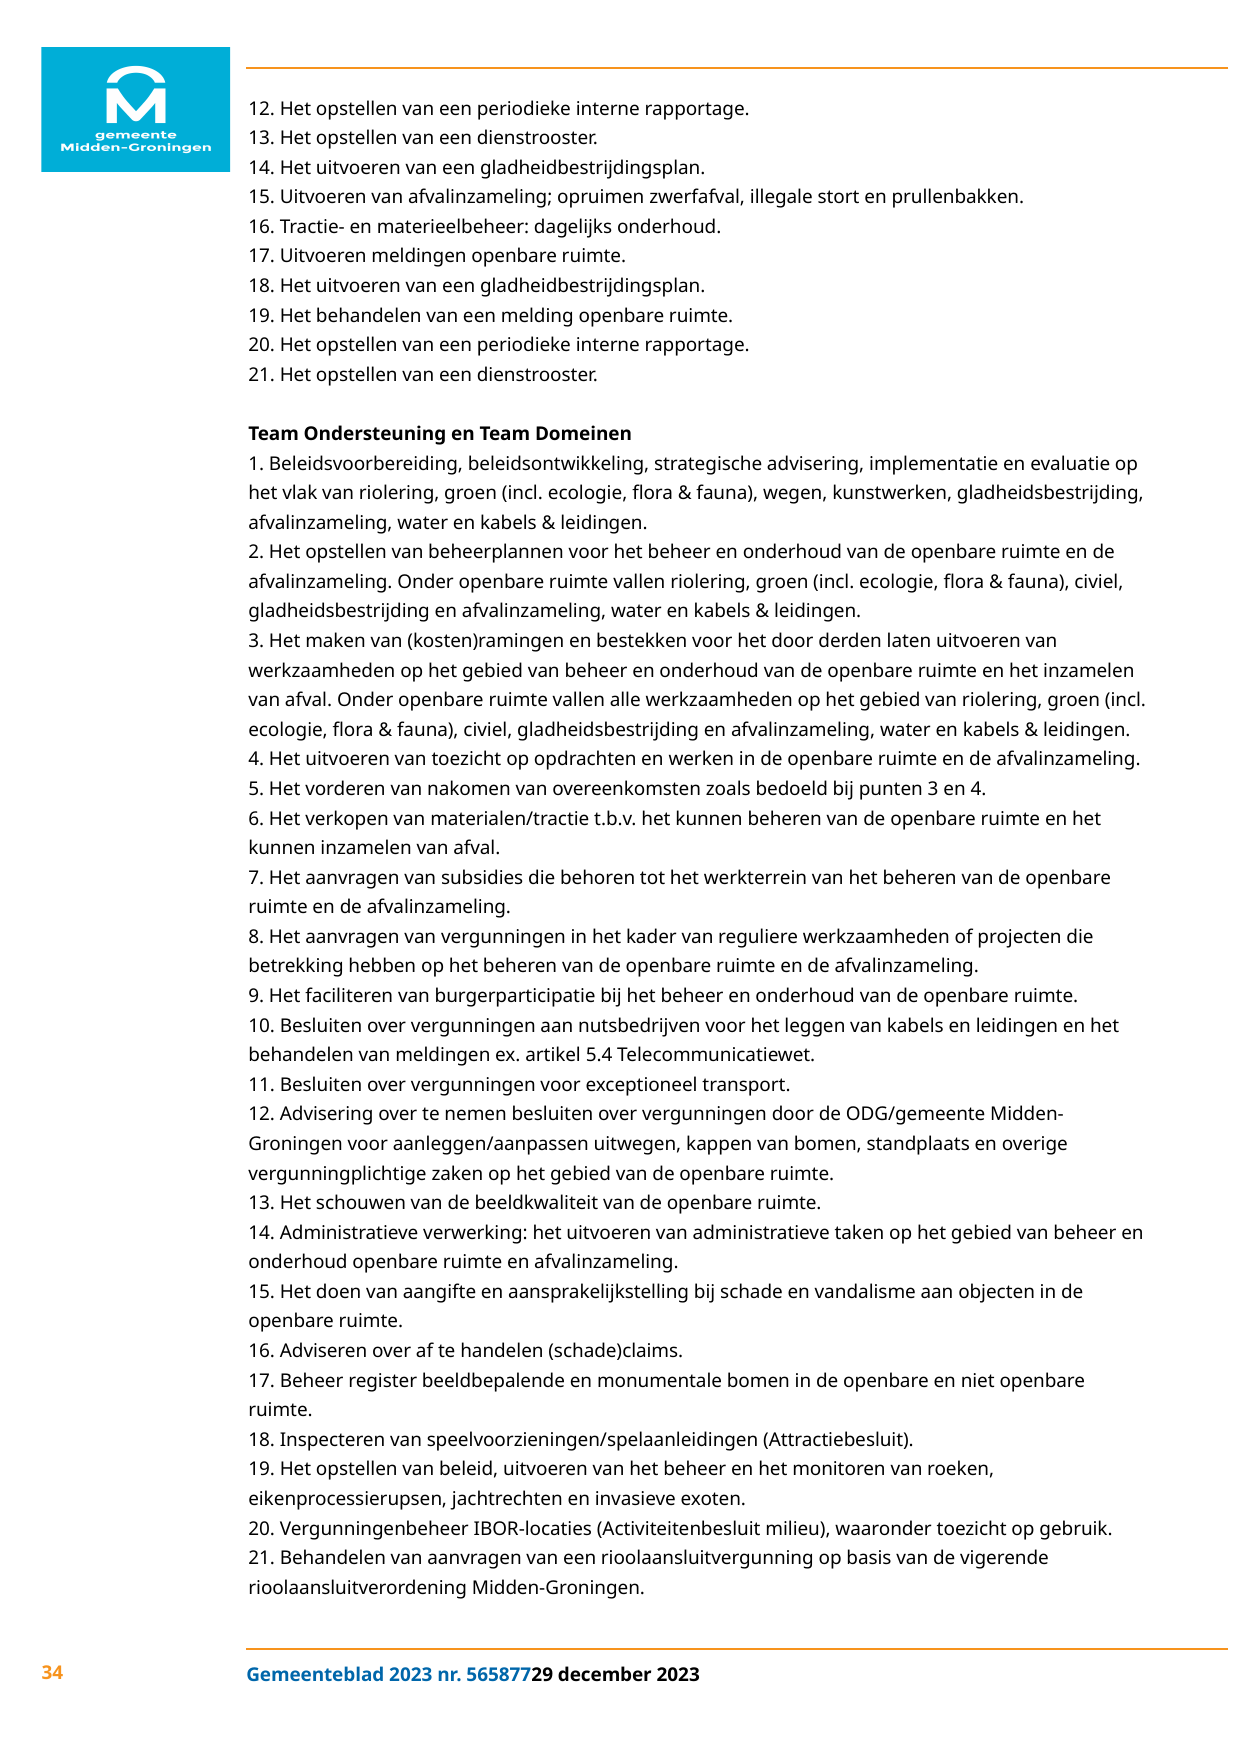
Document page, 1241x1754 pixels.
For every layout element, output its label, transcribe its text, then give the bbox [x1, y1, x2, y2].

text 1. Beleidsvoorbereiding, beleidsontwikkeling, strategische advisering, implementatie en evaluatie op het vlak van riolering, groen (incl. ecologie, flora & fauna), wegen, kunstwerken, gladheidsbestrijding, afvalinzameling, water en kabels & leidingen. [248, 450, 1152, 535]
text 18. Inspecteren van speelvoorzieningen/spelaanleidingen (Attractiebesluit). [248, 1426, 1152, 1452]
text 12. Advisering over te nemen besluiten over vergunningen door de ODG/gemeente Midden-Groningen voor aanleggen/aanpassen uitwegen, kappen van bomen, standplaats en overige vergunningplichtige zaken op het gebied van de openbare ruimte. [248, 1101, 1152, 1186]
text 5. Het vorderen van nakomen van overeenkomsten zoals bedoeld bij punten 3 en 4. [248, 775, 1152, 801]
text 4. Het uitvoeren van toezicht op opdrachten en werken in de openbare ruimte en de afvalinzameling. [248, 746, 1152, 771]
text 12. Het opstellen van een periodieke interne rapportage. [248, 95, 1152, 121]
text 14. Het uitvoeren van een gladheidbestrijdingsplan. [248, 154, 1152, 180]
text Team Ondersteuning en Team Domeinen [248, 420, 1152, 446]
text 8. Het aanvragen van vergunningen in het kader van reguliere werkzaamheden of projecten die betrekking hebben op het beheren van de openbare ruimte en de afvalinzameling. [248, 923, 1152, 978]
text 13. Het opstellen van een dienstrooster. [248, 124, 1152, 150]
text 13. Het schouwen van de beeldkwaliteit van de openbare ruimte. [248, 1189, 1152, 1215]
picture [184, 146, 190, 153]
text 2. Het opstellen van beheerplannen voor het beheer en onderhoud van de openbare ruimte en de afvalinzameling. Onder openbare ruimte vallen riolering, groen (incl. ecologie, flora & fauna), civiel, gladheidsbestrijding en afvalinzameling, water en kabels & leidingen. [248, 538, 1152, 623]
text 21. Behandelen van aanvragen van een rioolaansluitvergunning op basis van de vigerende rioolaansluitverordening Midden-Groningen. [248, 1544, 1152, 1600]
text 6. Het verkopen van materialen/tractie t.b.v. het kunnen beheren van de openbare ruimte en het kunnen inzamelen van afval. [248, 805, 1152, 860]
text 21. Het opstellen van een dienstrooster. [248, 361, 1152, 387]
text 9. Het faciliteren van burgerparticipatie bij het beheer en onderhoud van de openbare ruimte. [248, 982, 1152, 1008]
text 19. Het behandelen van een melding openbare ruimte. [248, 302, 1152, 328]
text 16. Adviseren over af te handelen (schade)claims. [248, 1337, 1152, 1363]
text 3. Het maken van (kosten)ramingen en bestekken voor het door derden laten uitvoeren van werkzaamheden op het gebied van beheer en onderhoud van de openbare ruimte en het inzamelen van afval. Onder openbare ruimte vallen alle werkzaamheden op het gebied van riolering, groen (incl. ecologie, flora & fauna), civiel, gladheidsbestrijding en afvalinzameling, water en kabels & leidingen. [248, 627, 1152, 742]
picture [107, 89, 165, 122]
text 20. Het opstellen van een periodieke interne rapportage. [248, 331, 1152, 357]
picture [108, 66, 164, 82]
text 20. Vergunningenbeheer IBOR-locaties (Activiteitenbesluit milieu), waaronder toezicht op gebruik. [248, 1515, 1152, 1541]
text 19. Het opstellen van beleid, uitvoeren van het beheer en het monitoren van roeken, eikenprocessierupsen, jachtrechten en invasieve exoten. [248, 1456, 1152, 1511]
text 16. Tractie- en materieelbeheer: dagelijks onderhoud. [248, 213, 1152, 239]
text 11. Besluiten over vergunningen voor exceptioneel transport. [248, 1071, 1152, 1097]
text 7. Het aanvragen van subsidies die behoren tot het werkterrein van het beheren van de openbare ruimte en de afvalinzameling. [248, 864, 1152, 919]
text 10. Besluiten over vergunningen aan nutsbedrijven voor het leggen van kabels en leidingen en het behandelen van meldingen ex. artikel 5.4 Telecommunicatiewet. [248, 1012, 1152, 1067]
text 15. Het doen van aangifte en aansprakelijkstelling bij schade en vandalisme aan objecten in de openbare ruimte. [248, 1278, 1152, 1333]
text 17. Uitvoeren meldingen openbare ruimte. [248, 243, 1152, 268]
text 17. Beheer register beeldbepalende en monumentale bomen in de openbare en niet openbare ruimte. [248, 1367, 1152, 1422]
text 14. Administratieve verwerking: het uitvoeren van administratieve taken op het gebied van beheer en onderhoud openbare ruimte en afvalinzameling. [248, 1219, 1152, 1274]
text 18. Het uitvoeren van een gladheidbestrijdingsplan. [248, 272, 1152, 298]
text 15. Uitvoeren van afvalinzameling; opruimen zwerfafval, illegale stort en prullenbakken. [248, 183, 1152, 209]
